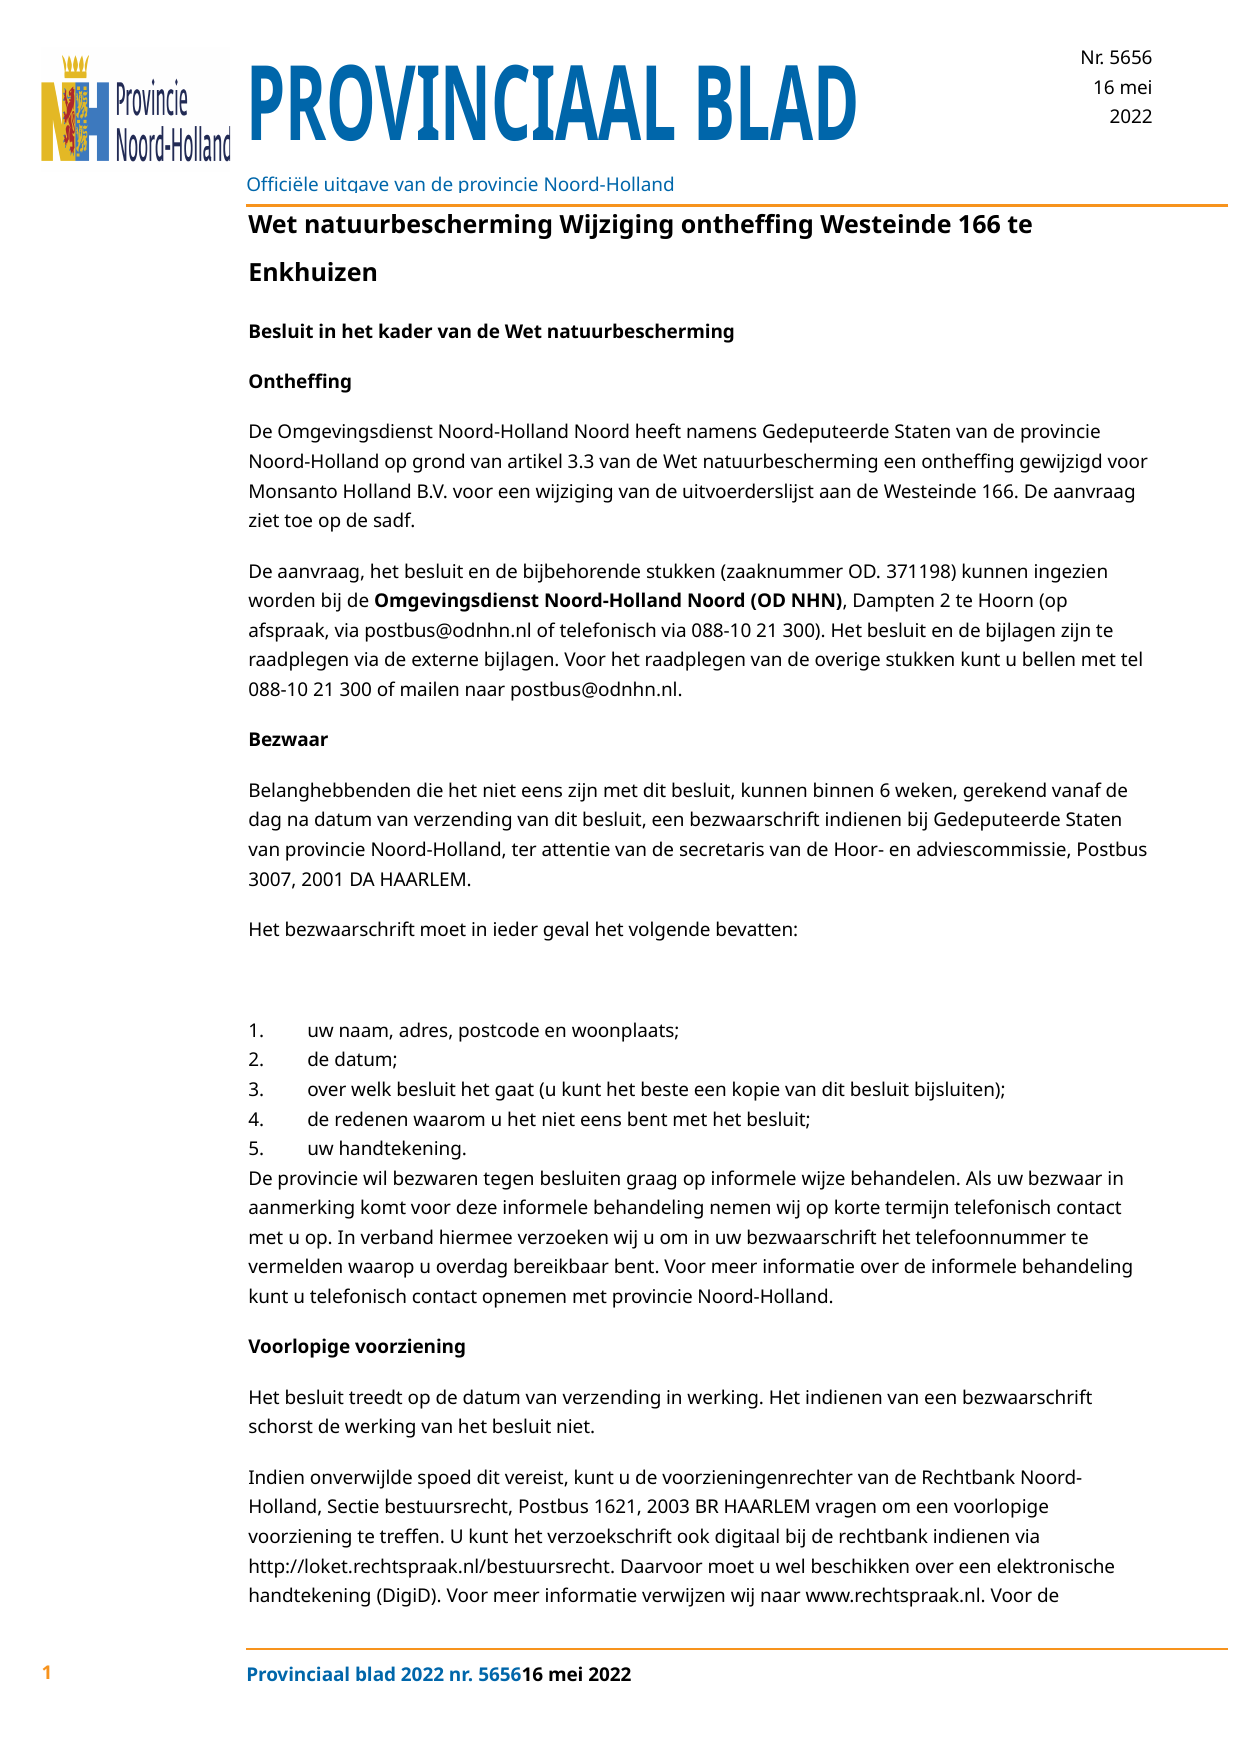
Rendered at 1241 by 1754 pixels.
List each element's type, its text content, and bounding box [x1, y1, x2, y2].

text De aanvraag, het besluit en de bijbehorende stukken (zaaknummer OD. 371198) kunnen ingezien worden bij de Omgevingsdienst Noord-Holland Noord (OD NHN), Dampten 2 te Hoorn (op afspraak, via postbus@odnhn.nl of telefonisch via 088-10 21 300). Het besluit en de bijlagen zijn te raadplegen via de externe bijlagen. Voor het raadplegen van de overige stukken kunt u bellen met tel 088-10 21 300 of mailen naar postbus@odnhn.nl. [248, 558, 1152, 702]
text Belanghebbenden die het niet eens zijn met dit besluit, kunnen binnen 6 weken, gerekend vanaf de dag na datum van verzending van dit besluit, een bezwaarschrift indienen bij Gedeputeerde Staten van provincie Noord-Holland, ter attentie van de secretaris van de Hoor- en adviescommissie, Postbus 3007, 2001 DA HAARLEM. [248, 777, 1152, 892]
text Besluit in het kader van de Wet natuurbescherming [248, 318, 1152, 344]
list uw handtekening. [248, 1135, 1152, 1161]
picture [41, 47, 231, 172]
list de redenen waarom u het niet eens bent met het besluit; [248, 1106, 1152, 1132]
text De Omgevingsdienst Noord-Holland Noord heeft namens Gedeputeerde Staten van de provincie Noord-Holland op grond van artikel 3.3 van de Wet natuurbescherming een ontheffing gewijzigd voor Monsanto Holland B.V. voor een wijziging van de uitvoerderslijst aan de Westeinde 166. De aanvraag ziet toe op de sadf. [248, 419, 1152, 533]
text Indien onverwijlde spoed dit vereist, kunt u de voorzieningenrechter van de Rechtbank Noord-Holland, Sectie bestuursrecht, Postbus 1621, 2003 BR HAARLEM vragen om een voorlopige voorziening te treffen. U kunt het verzoekschrift ook digitaal bij de rechtbank indienen via http://loket.rechtspraak.nl/bestuursrecht. Daarvoor moet u wel beschikken over een elektronische handtekening (DigiD). Voor meer informatie verwijzen wij naar www.rechtspraak.nl. Voor de [248, 1464, 1152, 1608]
list de datum; [248, 1047, 1152, 1072]
text Voorlopige voorziening [248, 1334, 1152, 1359]
text Bezwaar [248, 727, 1152, 752]
text Ontheffing [248, 368, 1152, 394]
text Het bezwaarschrift moet in ieder geval het volgende bevatten: [248, 916, 1152, 942]
text Wet natuurbescherming Wijziging ontheffing Westeinde 166 te Enkhuizen [248, 207, 1152, 288]
list uw naam, adres, postcode en woonplaats; [248, 1017, 1152, 1043]
text De provincie wil bezwaren tegen besluiten graag op informele wijze behandelen. Als uw bezwaar in aanmerking komt voor deze informele behandeling nemen wij op korte termijn telefonisch contact met u op. In verband hiermee verzoeken wij u om in uw bezwaarschrift het telefoonnummer te vermelden waarop u overdag bereikbaar bent. Voor meer informatie over de informele behandeling kunt u telefonisch contact opnemen met provincie Noord-Holland. [248, 1165, 1152, 1309]
list over welk besluit het gaat (u kunt het beste een kopie van dit besluit bijsluiten); [248, 1076, 1152, 1102]
text Het besluit treedt op de datum van verzending in werking. Het indienen van een bezwaarschrift schorst de werking van het besluit niet. [248, 1384, 1152, 1439]
